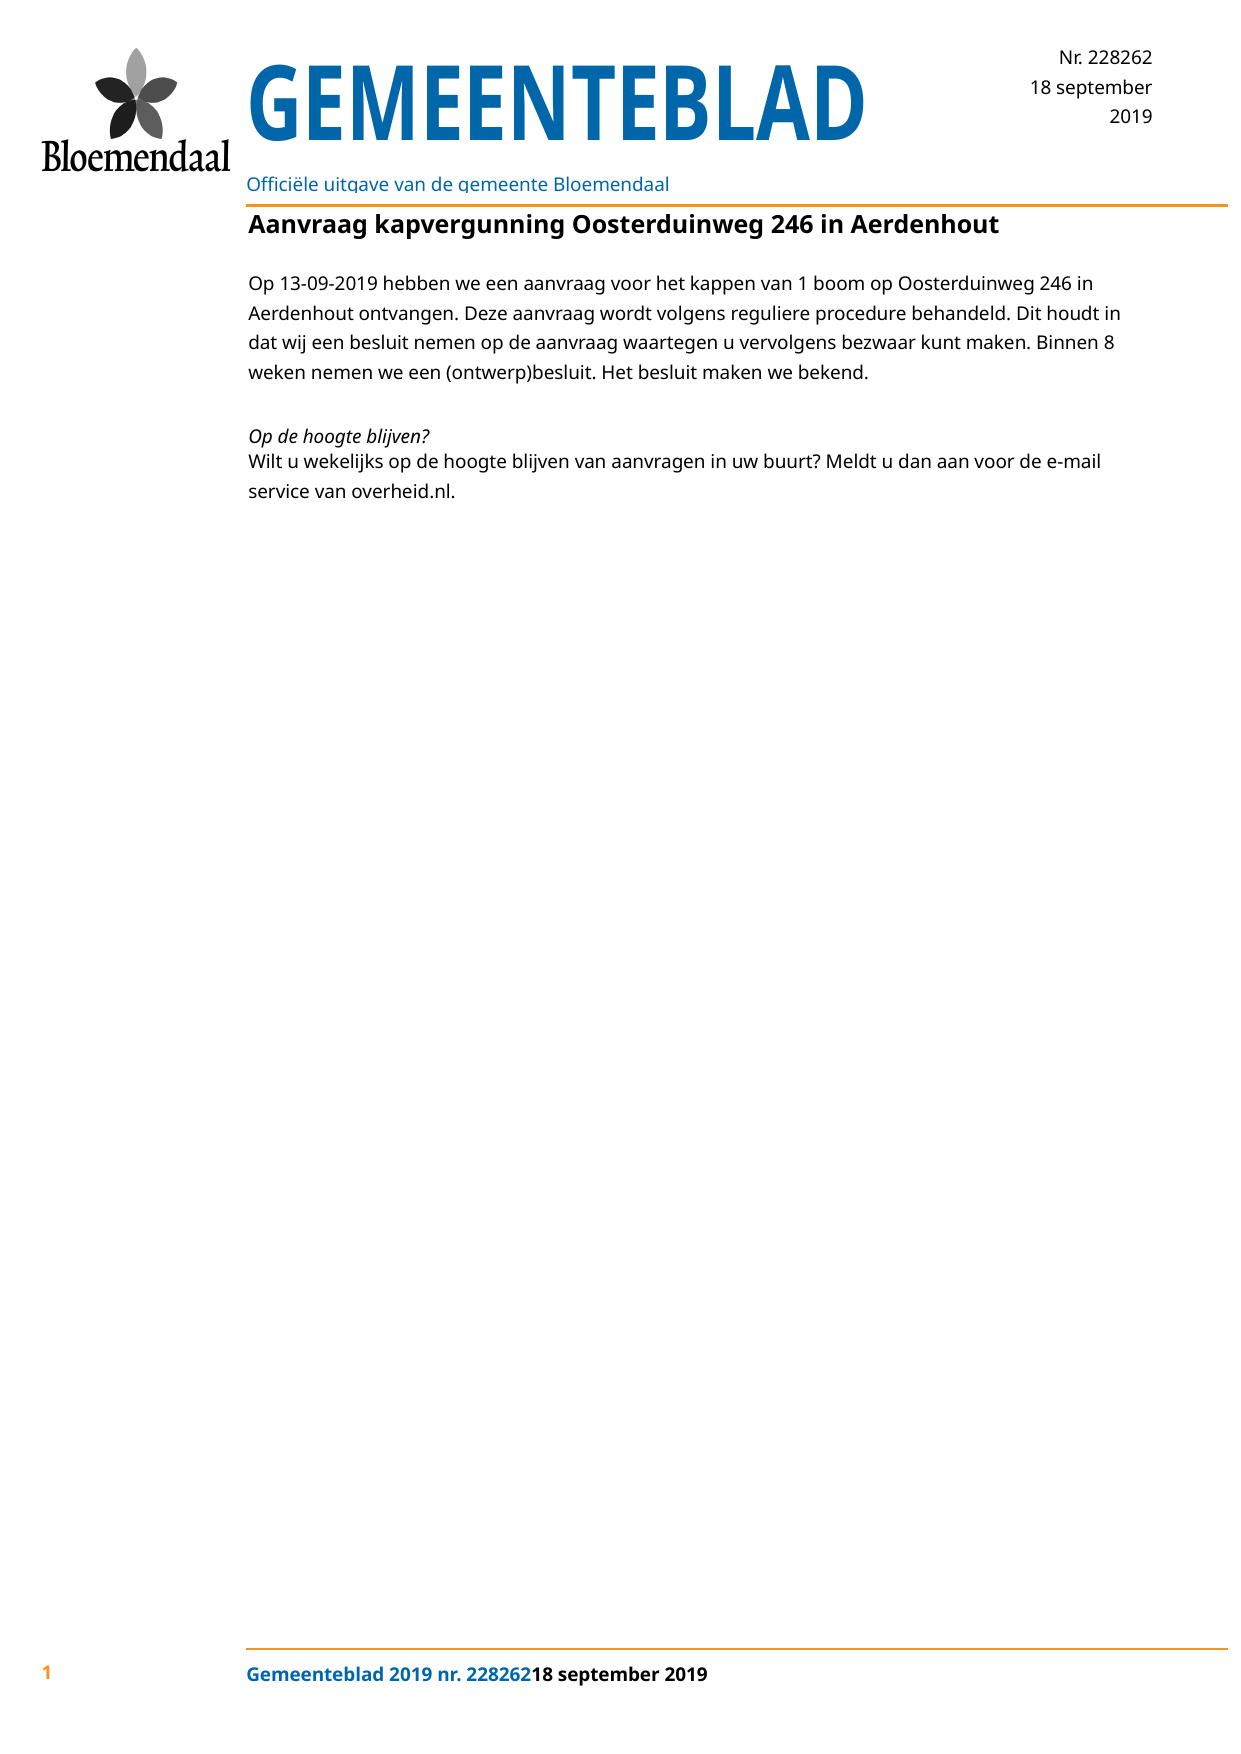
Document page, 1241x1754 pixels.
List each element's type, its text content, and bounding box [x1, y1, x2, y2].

text Aanvraag kapvergunning Oosterduinweg 246 in Aerdenhout [248, 207, 1152, 241]
text Wilt u wekelijks op de hoogte blijven van aanvragen in uw buurt? Meldt u dan aan voor de e-mail service van overheid.nl. [248, 449, 1152, 504]
text Op de hoogte blijven? [248, 423, 1152, 449]
text Op 13-09-2019 hebben we een aanvraag voor het kappen van 1 boom op Oosterduinweg 246 in Aerdenhout ontvangen. Deze aanvraag wordt volgens reguliere procedure behandeld. Dit houdt in dat wij een besluit nemen op de aanvraag waartegen u vervolgens bezwaar kunt maken. Binnen 8 weken nemen we een (ontwerp)besluit. Het besluit maken we bekend. [248, 270, 1152, 385]
picture [41, 47, 231, 172]
